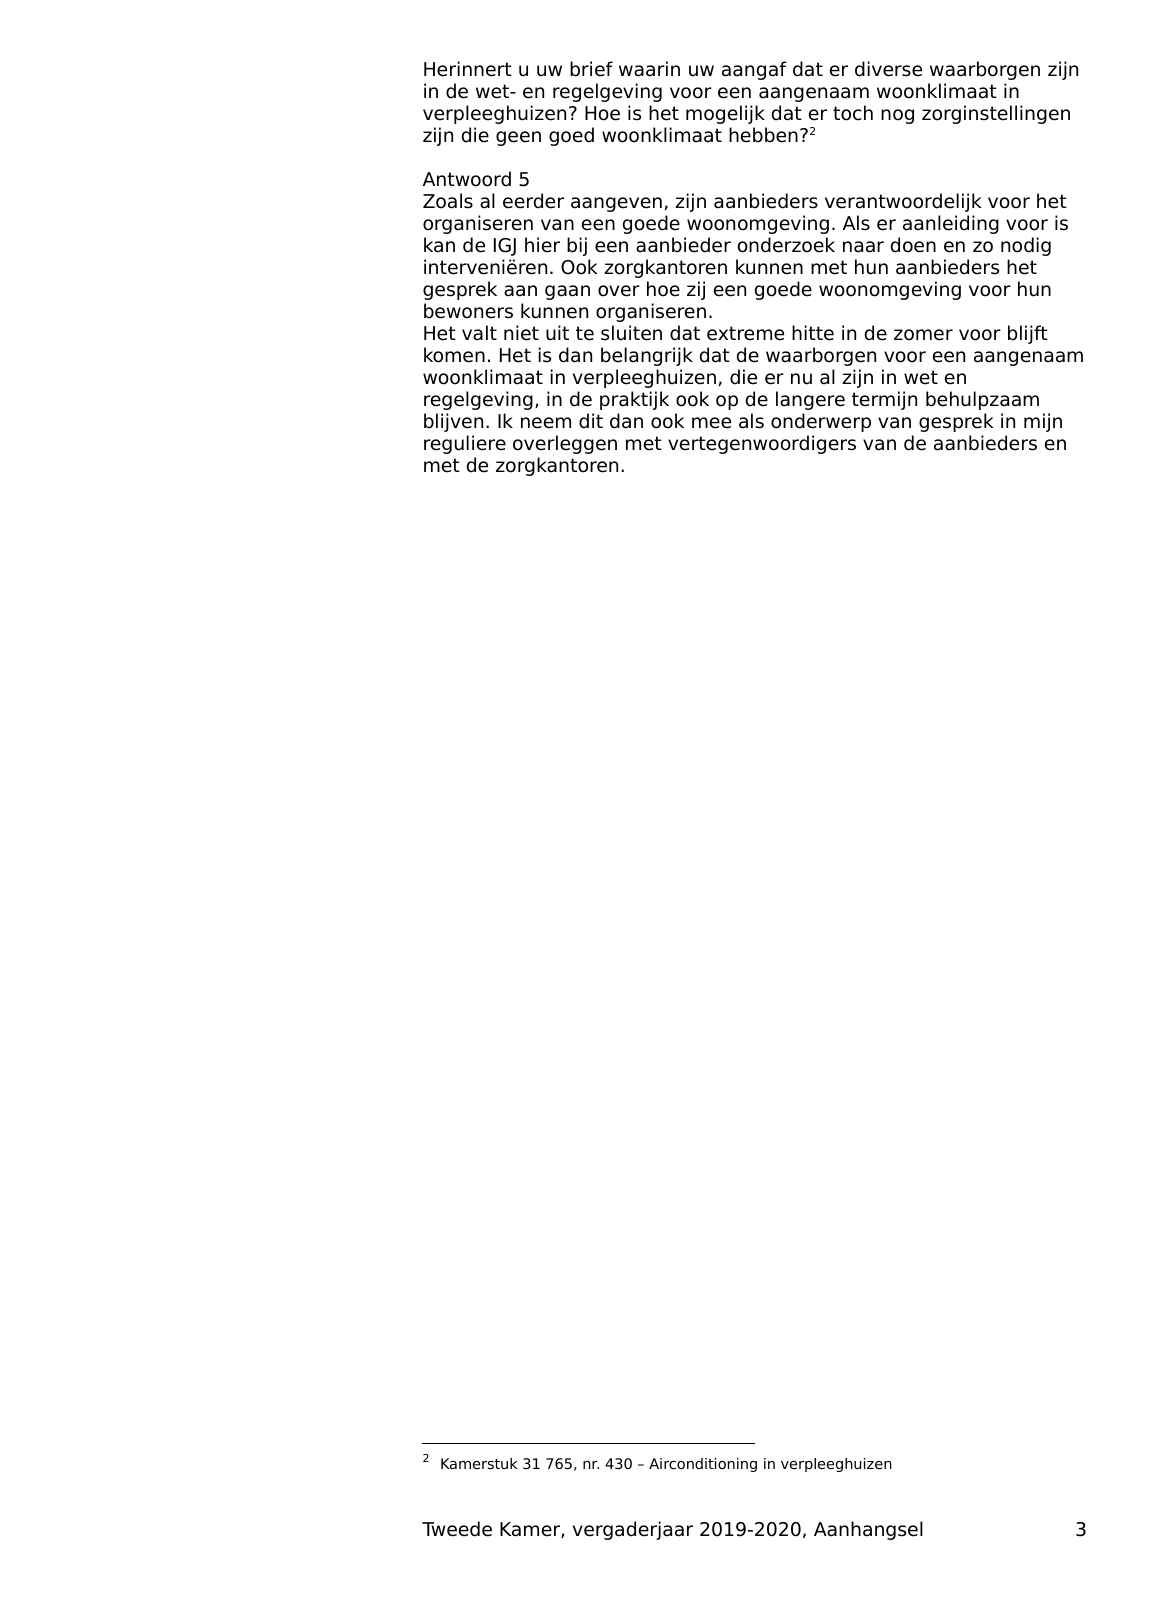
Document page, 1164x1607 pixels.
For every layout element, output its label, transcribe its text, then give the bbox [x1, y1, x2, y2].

text Herinnert u uw brief waarin uw aangaf dat er diverse waarborgen zijn in de wet- en regelgeving voor een aangenaam woonklimaat in verpleeghuizen? Hoe is het mogelijk dat er toch nog zorginstellingen zijn die geen goed woonklimaat hebben? [422, 59, 1087, 147]
text Antwoord 5 [422, 169, 1087, 191]
text Zoals al eerder aangeven, zijn aanbieders verantwoordelijk voor het organiseren van een goede woonomgeving. Als er aanleiding voor is kan de IGJ hier bij een aanbieder onderzoek naar doen en zo nodig interveniëren. Ook zorgkantoren kunnen met hun aanbieders het gesprek aan gaan over hoe zij een goede woonomgeving voor hun bewoners kunnen organiseren. [422, 191, 1087, 323]
text Het valt niet uit te sluiten dat extreme hitte in de zomer voor blijft komen. Het is dan belangrijk dat de waarborgen voor een aangenaam woonklimaat in verpleeghuizen, die er nu al zijn in wet en regelgeving, in de praktijk ook op de langere termijn behulpzaam blijven. Ik neem dit dan ook mee als onderwerp van gesprek in mijn reguliere overleggen met vertegenwoordigers van de aanbieders en met de zorgkantoren. [422, 323, 1087, 477]
text Kamerstuk 31 765, nr. 430 – Airconditioning in verpleeghuizen [422, 1452, 1087, 1474]
